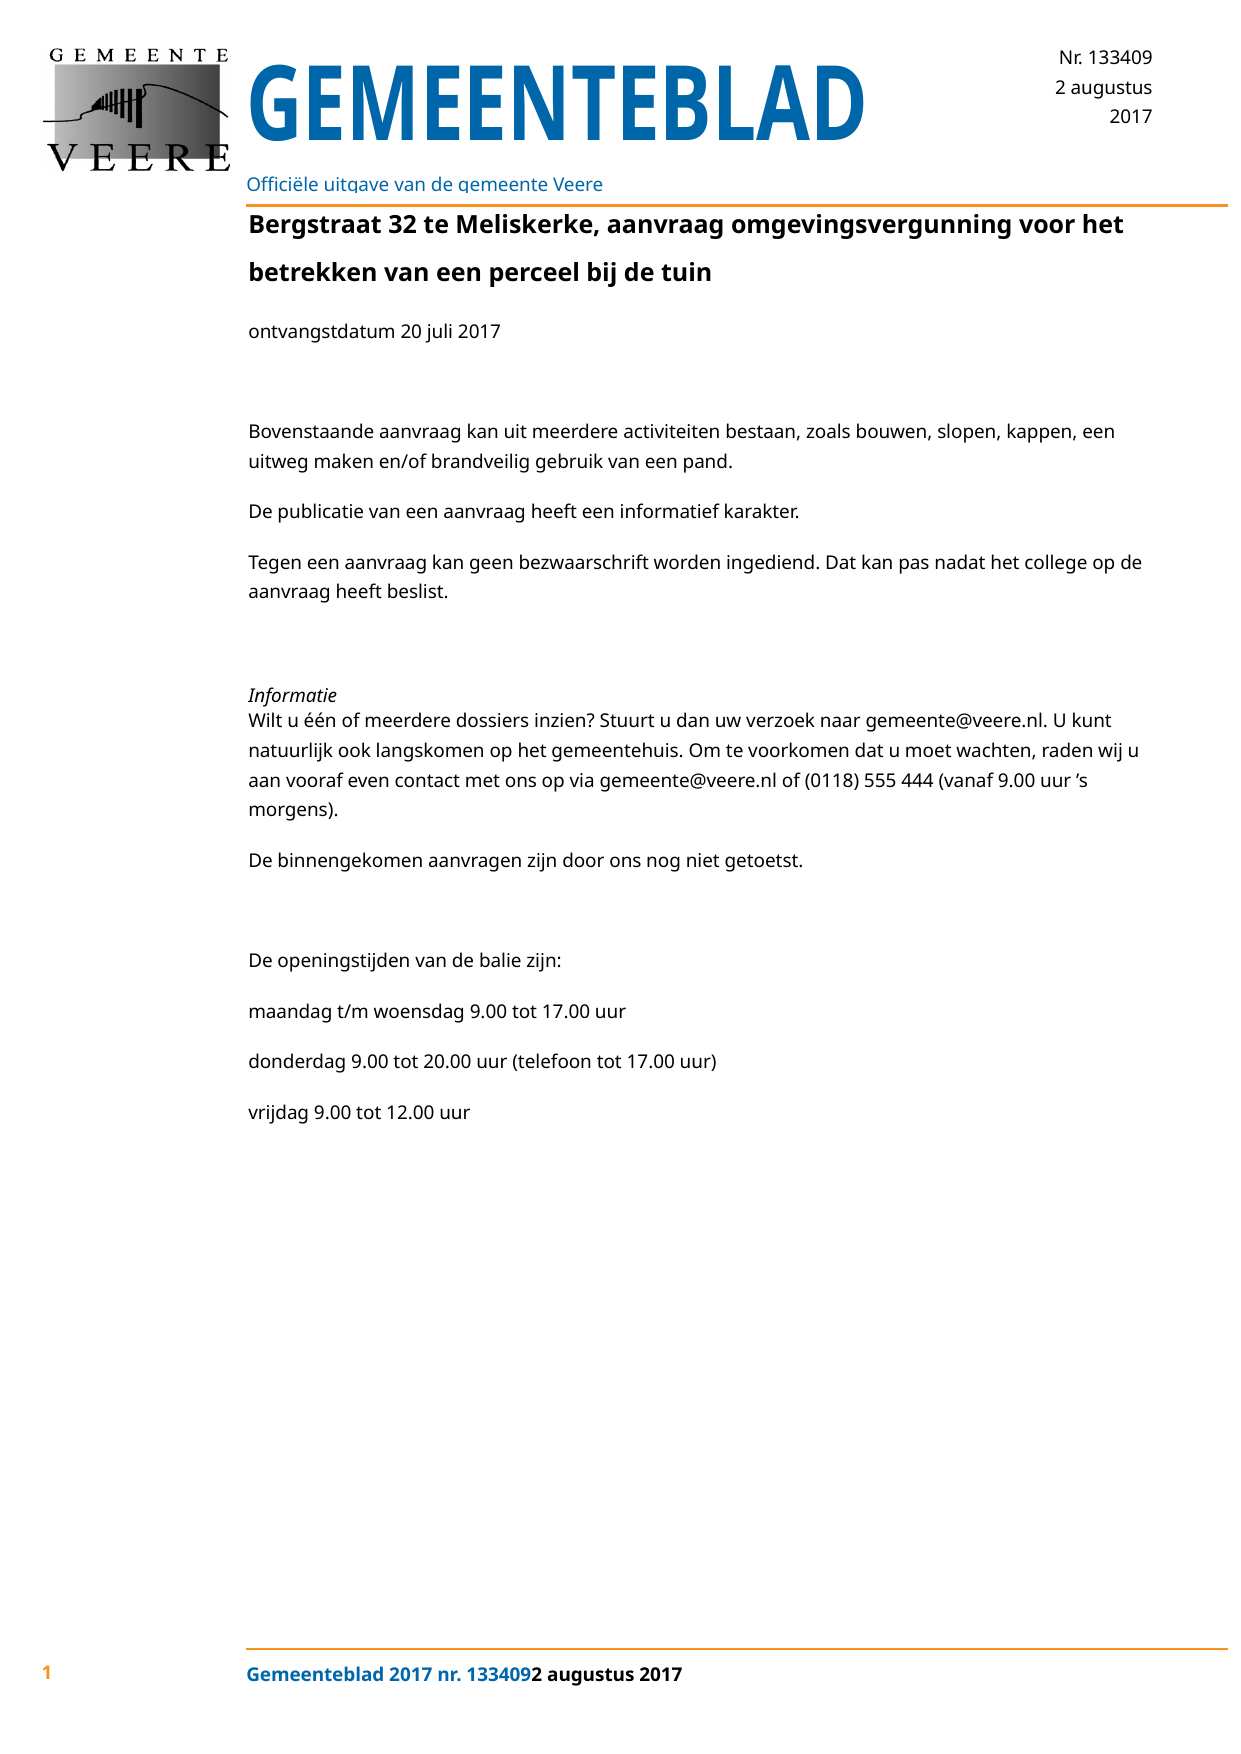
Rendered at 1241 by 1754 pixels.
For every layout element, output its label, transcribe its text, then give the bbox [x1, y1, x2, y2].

text De openingstijden van de balie zijn: [248, 948, 1152, 973]
text Wilt u één of meerdere dossiers inzien? Stuurt u dan uw verzoek naar gemeente@veere.nl. U kunt natuurlijk ook langskomen op het gemeentehuis. Om te voorkomen dat u moet wachten, raden wij u aan vooraf even contact met ons op via gemeente@veere.nl of (0118) 555 444 (vanaf 9.00 uur ’s morgens). [248, 708, 1152, 822]
text De binnengekomen aanvragen zijn door ons nog niet getoetst. [248, 847, 1152, 873]
text vrijdag 9.00 tot 12.00 uur [248, 1099, 1152, 1125]
text Tegen een aanvraag kan geen bezwaarschrift worden ingediend. Dat kan pas nadat het college op de aanvraag heeft beslist. [248, 549, 1152, 604]
text Informatie [248, 682, 1152, 708]
text Bergstraat 32 te Meliskerke, aanvraag omgevingsvergunning voor het betrekken van een perceel bij de tuin [248, 207, 1152, 288]
text Bovenstaande aanvraag kan uit meerdere activiteiten bestaan, zoals bouwen, slopen, kappen, een uitweg maken en/of brandveilig gebruik van een pand. [248, 419, 1152, 474]
text De publicatie van een aanvraag heeft een informatief karakter. [248, 499, 1152, 524]
text donderdag 9.00 tot 20.00 uur (telefoon tot 17.00 uur) [248, 1048, 1152, 1074]
picture [41, 47, 231, 172]
text ontvangstdatum 20 juli 2017 [248, 318, 1152, 344]
text maandag t/m woensdag 9.00 tot 17.00 uur [248, 998, 1152, 1024]
